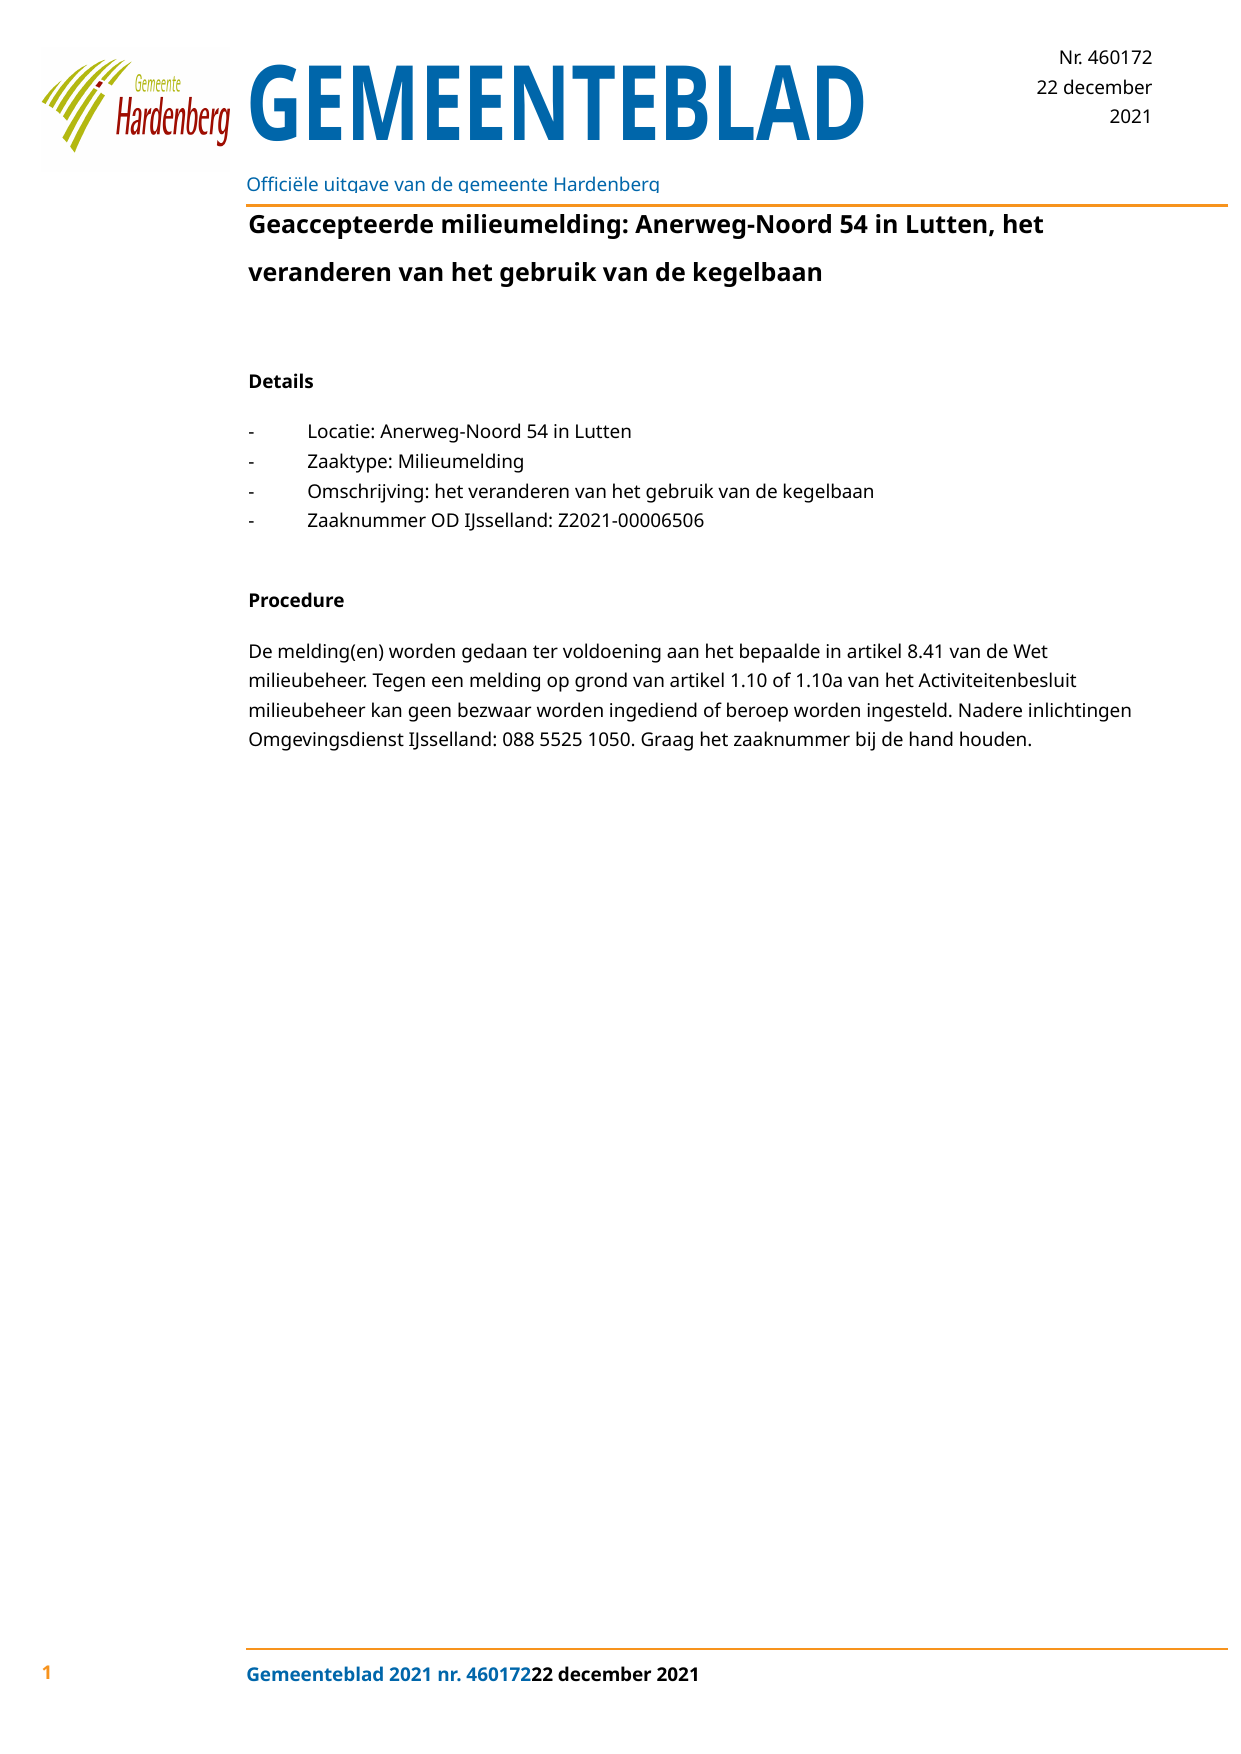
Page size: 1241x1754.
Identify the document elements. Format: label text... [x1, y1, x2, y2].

text De melding(en) worden gedaan ter voldoening aan het bepaalde in artikel 8.41 van de Wet milieubeheer. Tegen een melding op grond van artikel 1.10 of 1.10a van het Activiteitenbesluit milieubeheer kan geen bezwaar worden ingediend of beroep worden ingesteld. Nadere inlichtingen Omgevingsdienst IJsselland: 088 5525 1050. Graag het zaaknummer bij de hand houden. [248, 638, 1152, 752]
picture [41, 47, 231, 172]
text Procedure [248, 587, 1152, 613]
list Locatie: Anerweg-Noord 54 in Lutten [248, 419, 1152, 444]
text Details [248, 368, 1152, 394]
list Zaaknummer OD IJsselland: Z2021-00006506 [248, 507, 1152, 533]
list Omschrijving: het veranderen van het gebruik van de kegelbaan [248, 478, 1152, 504]
list Zaaktype: Milieumelding [248, 448, 1152, 474]
text Geaccepteerde milieumelding: Anerweg-Noord 54 in Lutten, het veranderen van het gebruik van de kegelbaan [248, 207, 1152, 288]
